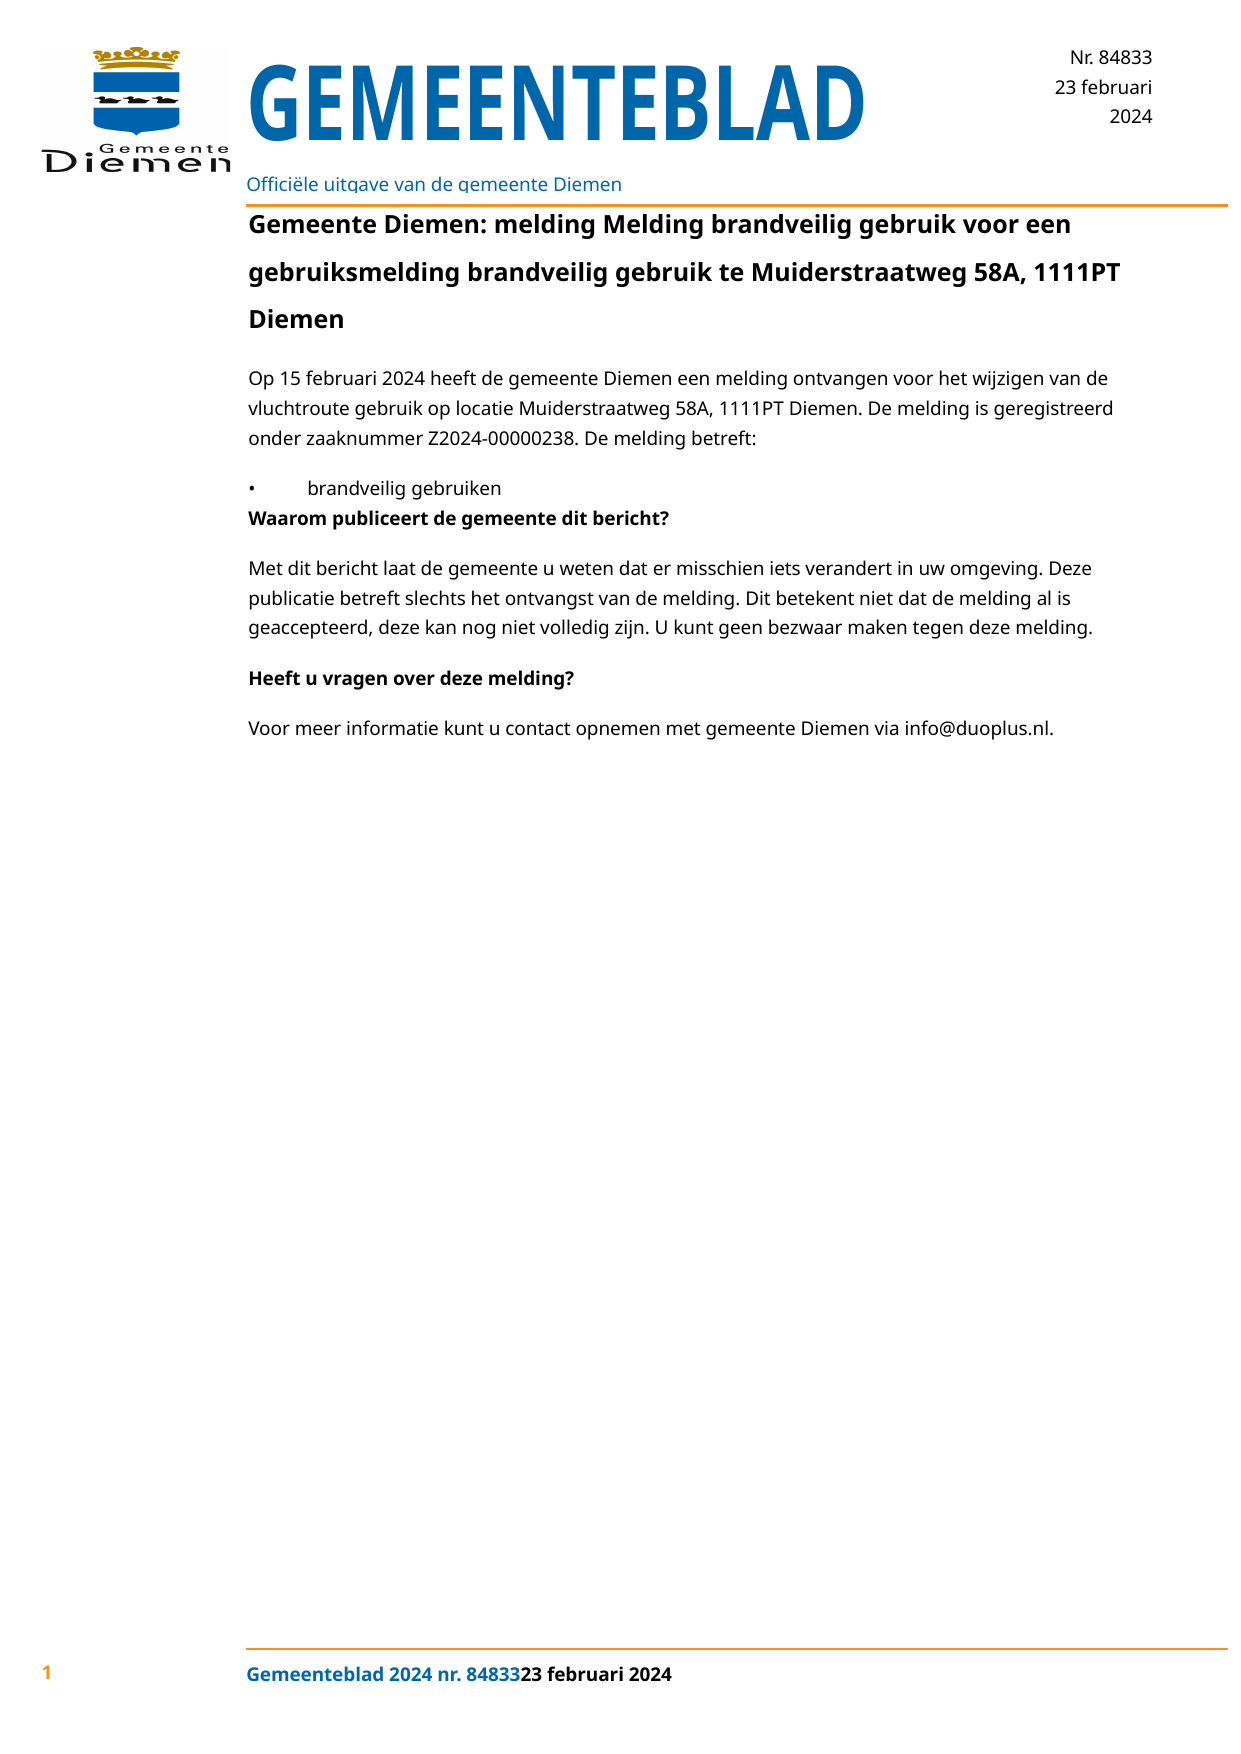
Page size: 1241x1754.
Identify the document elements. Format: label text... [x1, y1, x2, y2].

text Op 15 februari 2024 heeft de gemeente Diemen een melding ontvangen voor het wijzigen van de vluchtroute gebruik op locatie Muiderstraatweg 58A, 1111PT Diemen. De melding is geregistreerd onder zaaknummer Z2024-00000238. De melding betreft: [248, 366, 1152, 450]
text Gemeente Diemen: melding Melding brandveilig gebruik voor een gebruiksmelding brandveilig gebruik te Muiderstraatweg 58A, 1111PT Diemen [248, 207, 1152, 336]
text Heeft u vragen over deze melding? [248, 665, 1152, 690]
text Waarom publiceert de gemeente dit bericht? [248, 505, 1152, 530]
list brandveilig gebruiken [248, 475, 1152, 501]
picture [41, 47, 231, 172]
text Voor meer informatie kunt u contact opnemen met gemeente Diemen via info@duoplus.nl. [248, 715, 1152, 741]
text Met dit bericht laat de gemeente u weten dat er misschien iets verandert in uw omgeving. Deze publicatie betreft slechts het ontvangst van de melding. Dit betekent niet dat de melding al is geaccepteerd, deze kan nog niet volledig zijn. U kunt geen bezwaar maken tegen deze melding. [248, 555, 1152, 640]
